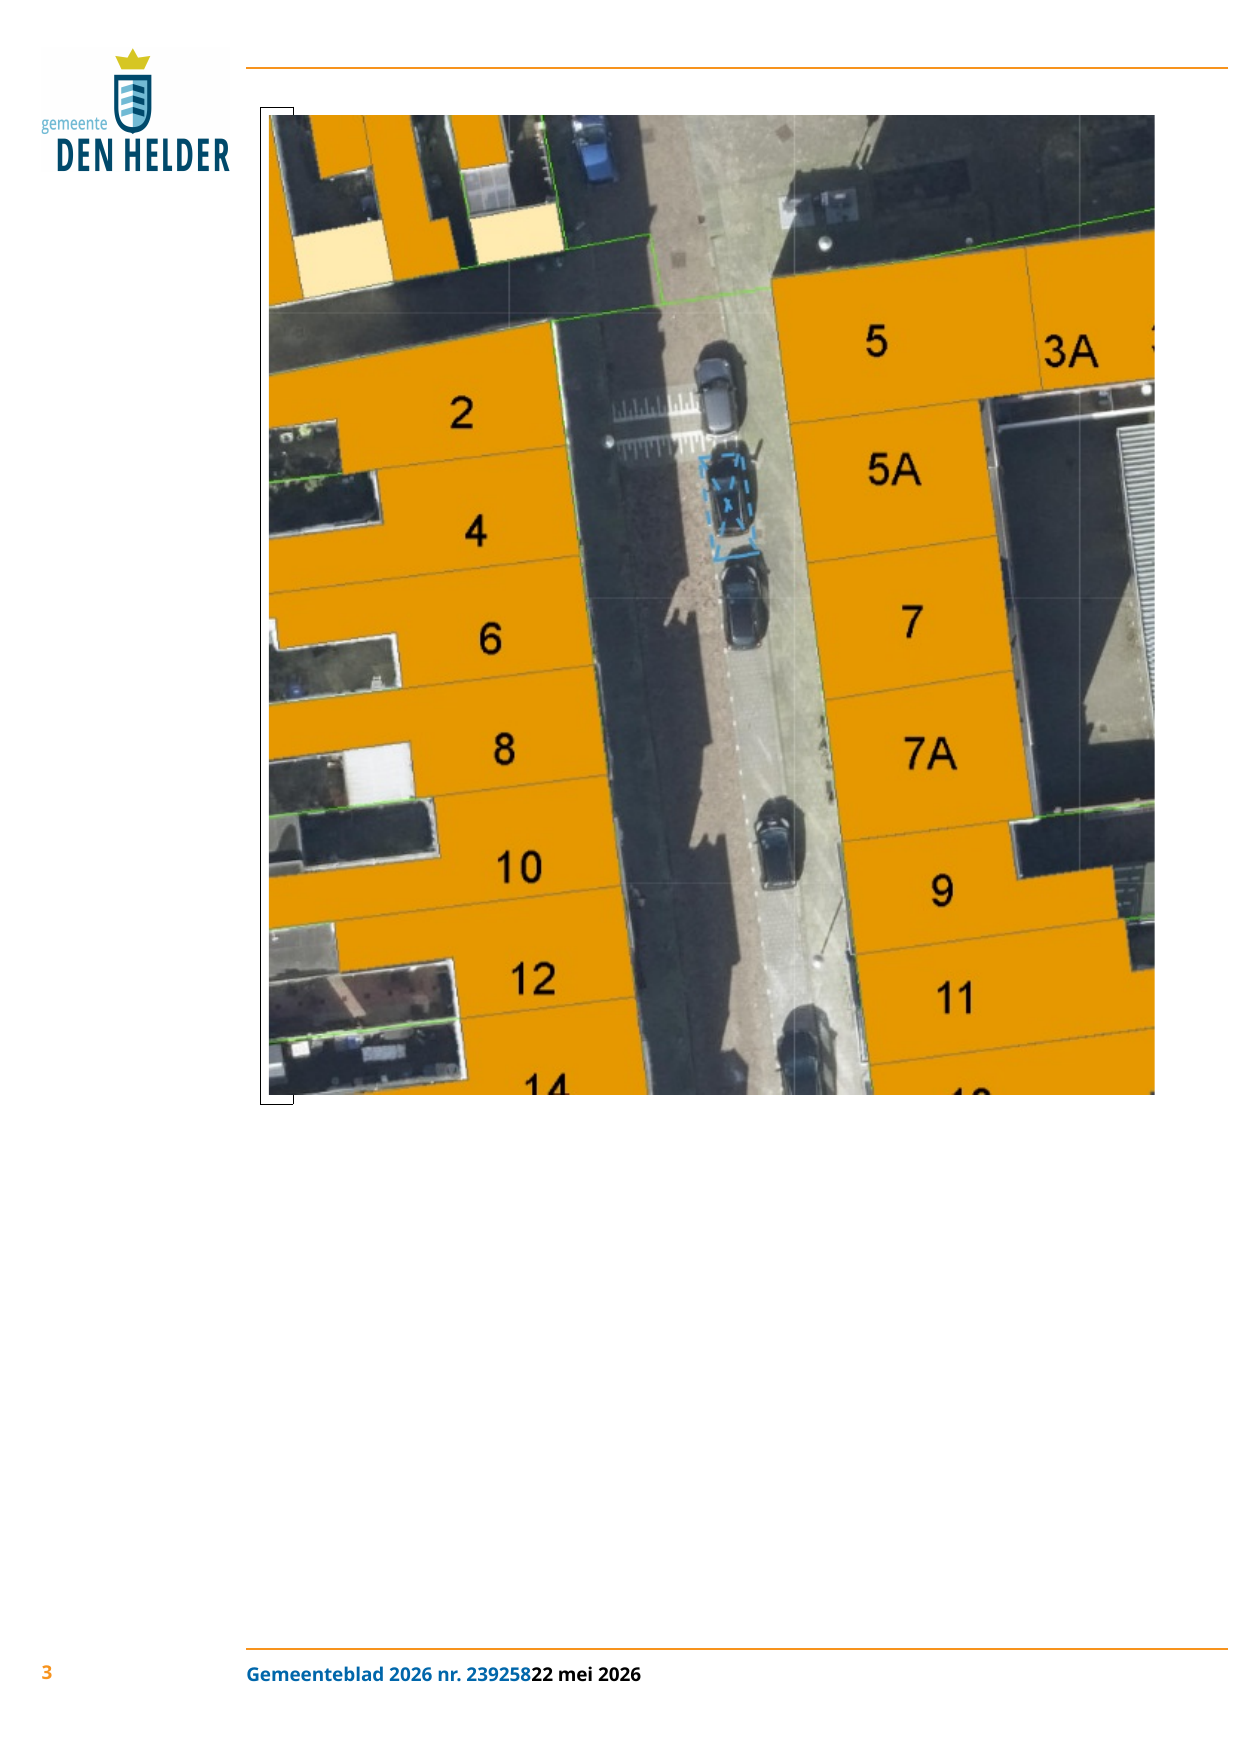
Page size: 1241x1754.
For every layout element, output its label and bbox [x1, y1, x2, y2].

picture [100, 154, 106, 172]
picture [63, 144, 68, 165]
picture [268, 115, 1155, 1095]
picture [182, 144, 187, 165]
picture [220, 160, 224, 172]
picture [130, 157, 135, 172]
picture [41, 47, 231, 172]
